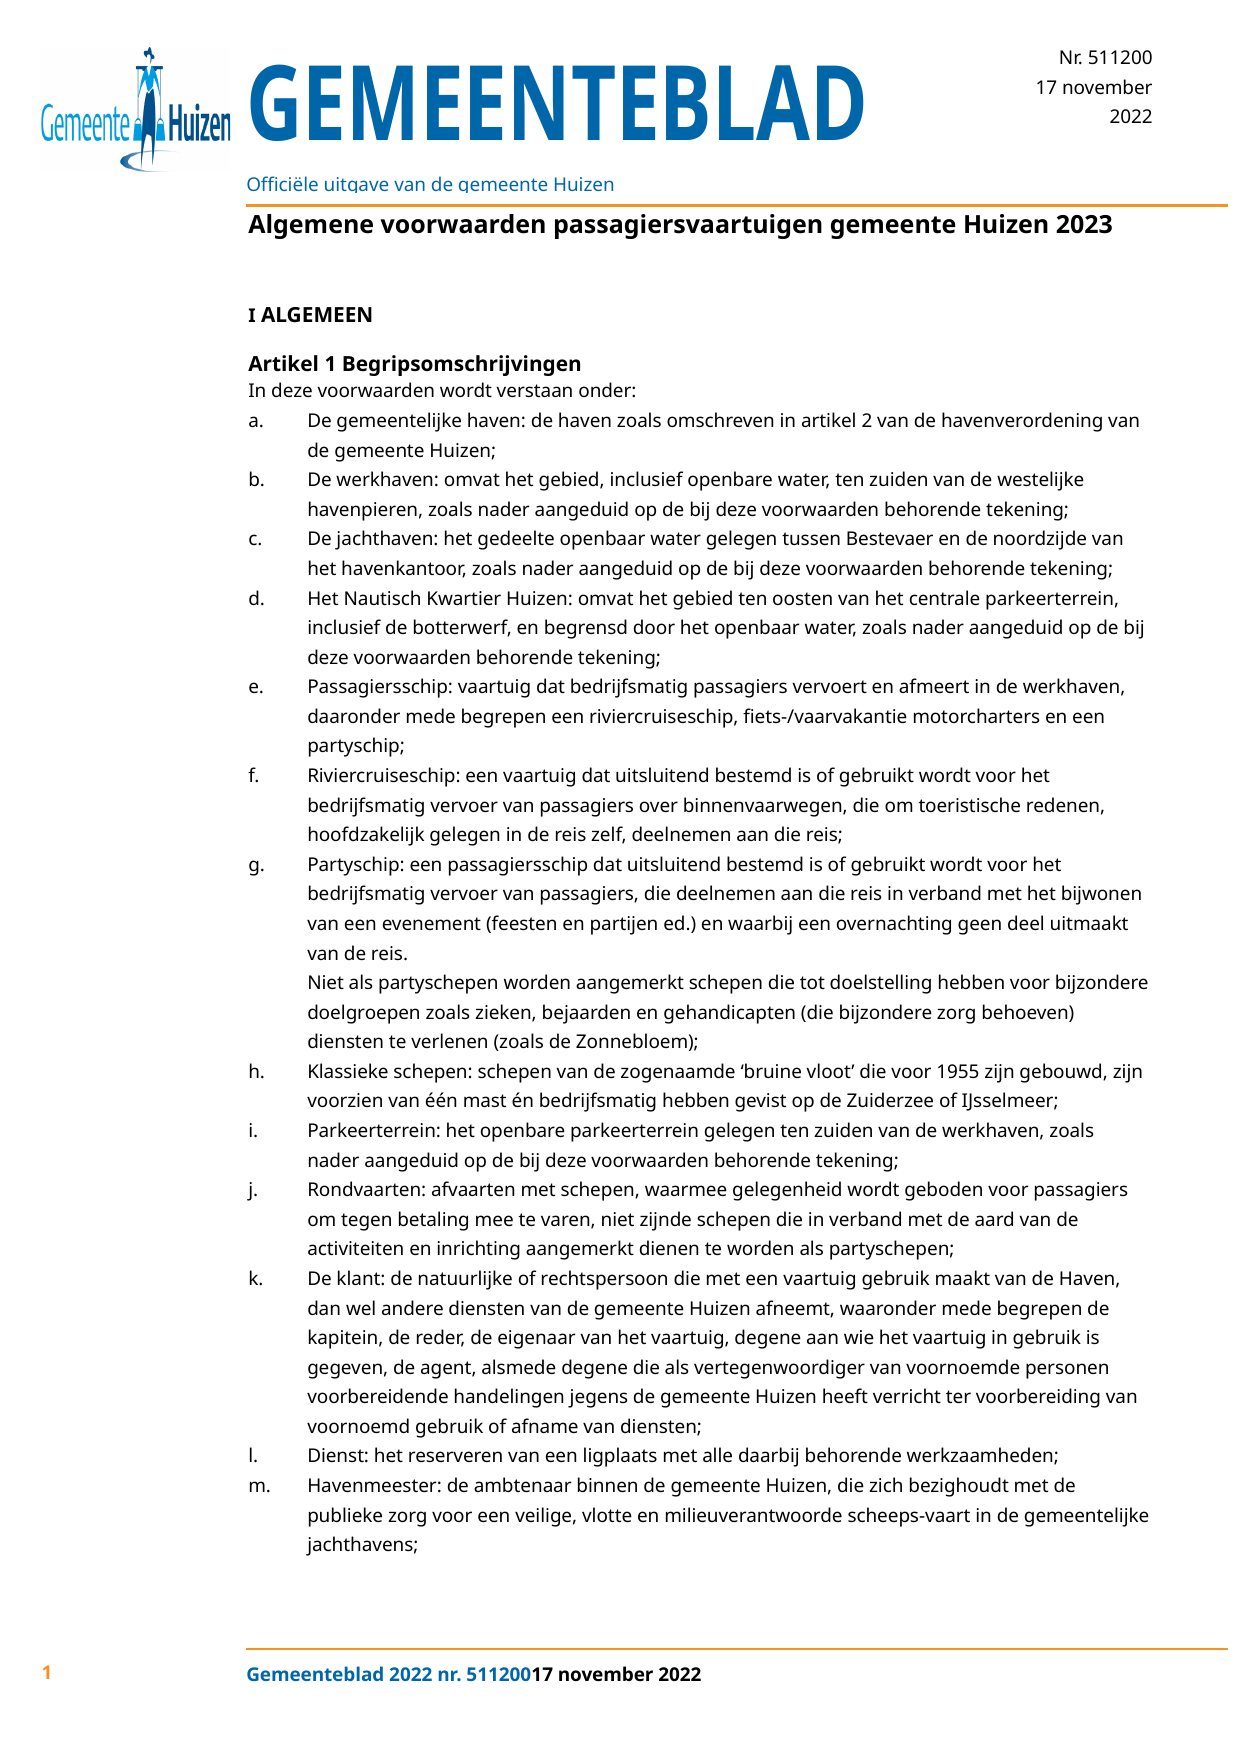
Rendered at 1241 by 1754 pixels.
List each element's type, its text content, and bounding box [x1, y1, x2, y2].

list De jachthaven: het gedeelte openbaar water gelegen tussen Bestevaer en de noordzijde van het havenkantoor, zoals nader aangeduid op de bij deze voorwaarden behorende tekening; [248, 526, 1152, 581]
list Partyschip: een passagiersschip dat uitsluitend bestemd is of gebruikt wordt voor het bedrijfsmatig vervoer van passagiers, die deelnemen aan die reis in verband met het bijwonen van een evenement (feesten en partijen ed.) en waarbij een overnachting geen deel uitmaakt van de reis. [248, 851, 1152, 965]
list Niet als partyschepen worden aangemerkt schepen die tot doelstelling hebben voor bijzondere doelgroepen zoals zieken, bejaarden en gehandicapten (die bijzondere zorg behoeven) diensten te verlenen (zoals de Zonnebloem); [248, 969, 1152, 1054]
list Rondvaarten: afvaarten met schepen, waarmee gelegenheid wordt geboden voor passagiers om tegen betaling mee te varen, niet zijnde schepen die in verband met de aard van de activiteiten en inrichting aangemerkt dienen te worden als partyschepen; [248, 1176, 1152, 1261]
list Havenmeester: de ambtenaar binnen de gemeente Huizen, die zich bezighoudt met de publieke zorg voor een veilige, vlotte en milieuverantwoorde scheeps-vaart in de gemeentelijke jachthavens; [248, 1472, 1152, 1557]
list De werkhaven: omvat het gebied, inclusief openbare water, ten zuiden van de westelijke havenpieren, zoals nader aangeduid op de bij deze voorwaarden behorende tekening; [248, 466, 1152, 522]
text Artikel 1 Begripsomschrijvingen [248, 349, 1152, 378]
list Dienst: het reserveren van een ligplaats met alle daarbij behorende werkzaamheden; [248, 1443, 1152, 1468]
list De klant: de natuurlijke of rechtspersoon die met een vaartuig gebruik maakt van de Haven, dan wel andere diensten van de gemeente Huizen afneemt, waaronder mede begrepen de kapitein, de reder, de eigenaar van het vaartuig, degene aan wie het vaartuig in gebruik is gegeven, de agent, alsmede degene die als vertegenwoordiger van voornoemde personen voorbereidende handelingen jegens de gemeente Huizen heeft verricht ter voorbereiding van voornoemd gebruik of afname van diensten; [248, 1265, 1152, 1439]
list Riviercruiseschip: een vaartuig dat uitsluitend bestemd is of gebruikt wordt voor het bedrijfsmatig vervoer van passagiers over binnenvaarwegen, die om toeristische redenen, hoofdzakelijk gelegen in de reis zelf, deelnemen aan die reis; [248, 762, 1152, 847]
list De gemeentelijke haven: de haven zoals omschreven in artikel 2 van de havenverordening van de gemeente Huizen; [248, 407, 1152, 462]
text Algemene voorwaarden passagiersvaartuigen gemeente Huizen 2023 [248, 207, 1152, 241]
list Passagiersschip: vaartuig dat bedrijfsmatig passagiers vervoert en afmeert in de werkhaven, daaronder mede begrepen een riviercruiseschip, fiets-/vaarvakantie motorcharters en een partyschip; [248, 673, 1152, 758]
list Het Nautisch Kwartier Huizen: omvat het gebied ten oosten van het centrale parkeerterrein, inclusief de botterwerf, en begrensd door het openbaar water, zoals nader aangeduid op de bij deze voorwaarden behorende tekening; [248, 585, 1152, 669]
text I ALGEMEEN [248, 300, 1152, 328]
list Klassieke schepen: schepen van de zogenaamde ‘bruine vloot’ die voor 1955 zijn gebouwd, zijn voorzien van één mast én bedrijfsmatig hebben gevist op de Zuiderzee of IJsselmeer; [248, 1058, 1152, 1113]
list Parkeerterrein: het openbare parkeerterrein gelegen ten zuiden van de werkhaven, zoals nader aangeduid op de bij deze voorwaarden behorende tekening; [248, 1117, 1152, 1172]
picture [41, 47, 231, 172]
text In deze voorwaarden wordt verstaan onder: [248, 378, 1152, 403]
